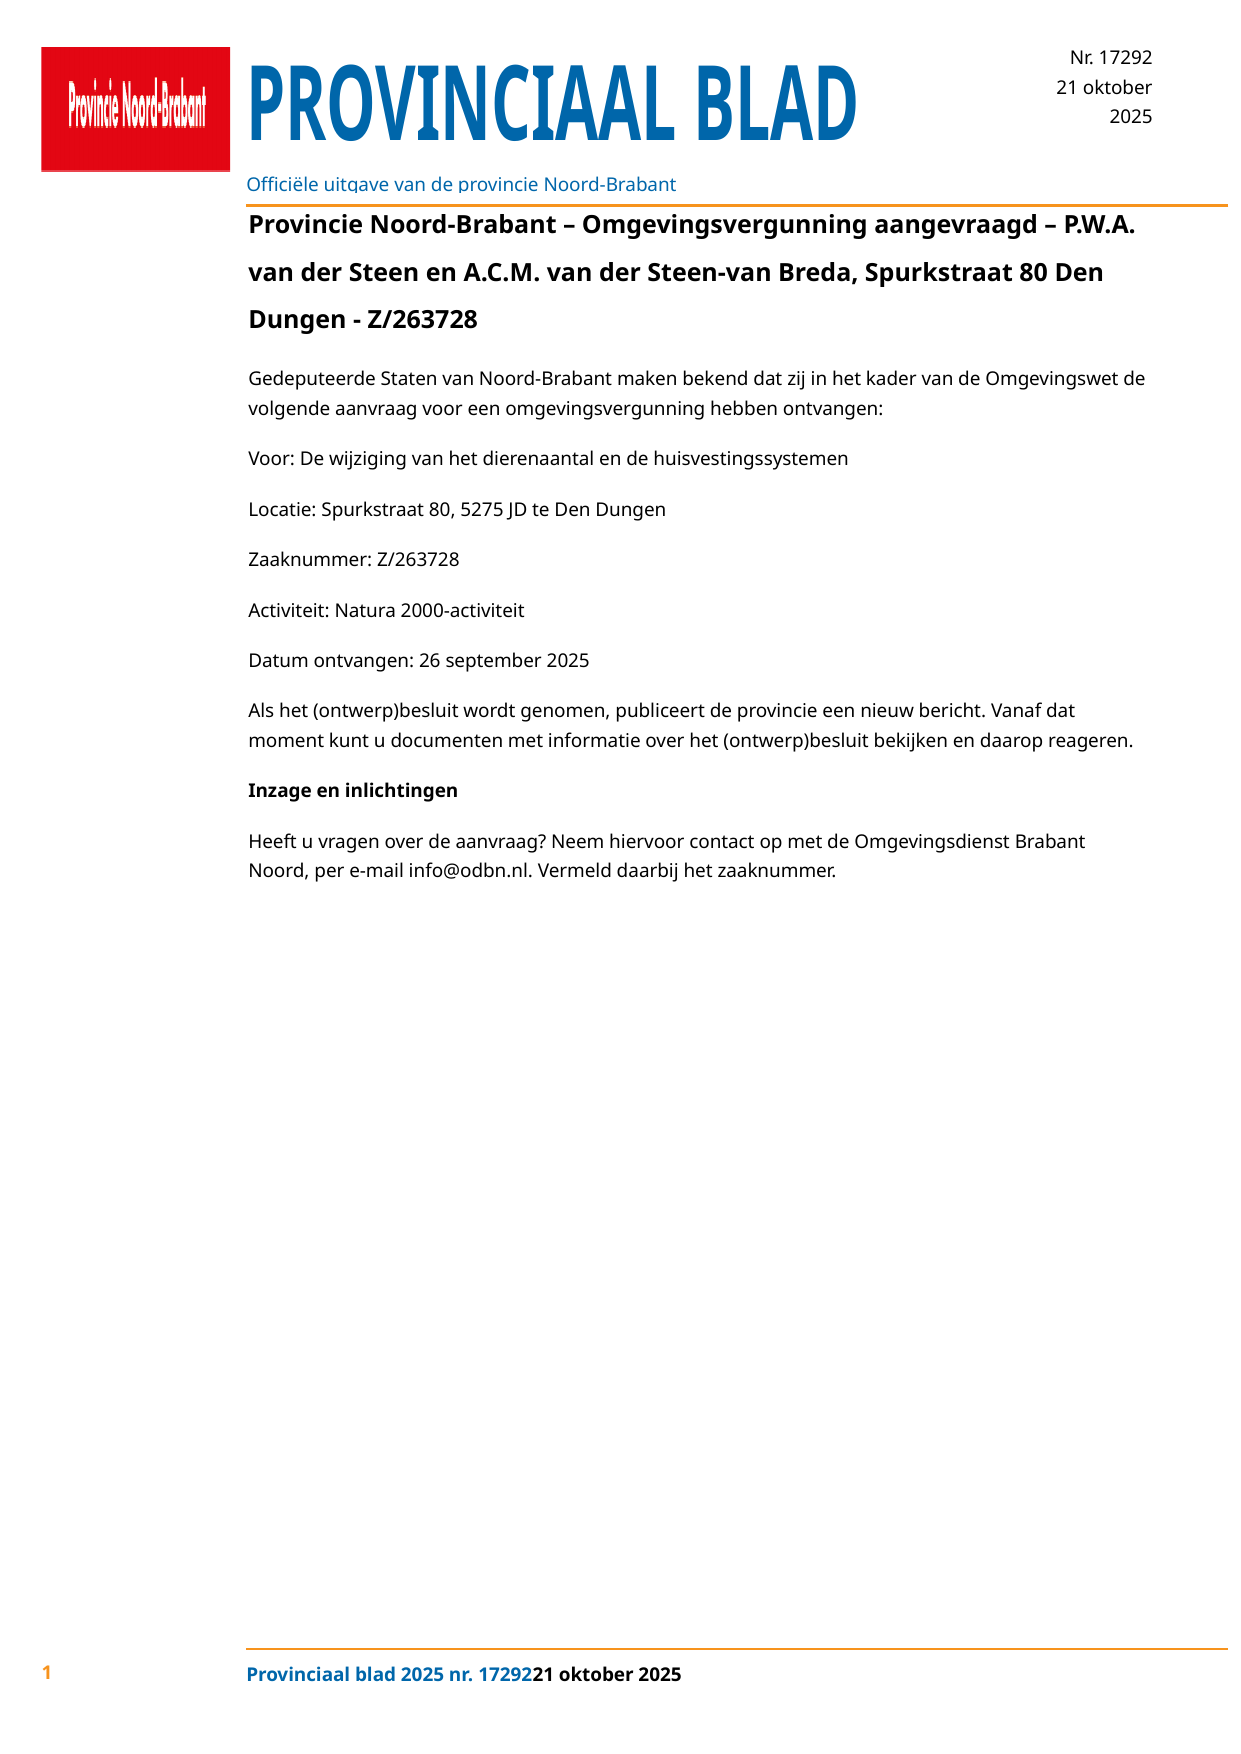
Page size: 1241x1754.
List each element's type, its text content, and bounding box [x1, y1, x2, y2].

text Inzage en inlichtingen [248, 778, 1152, 803]
text Voor: De wijziging van het dierenaantal en de huisvestingssystemen [248, 446, 1152, 471]
text Datum ontvangen: 26 september 2025 [248, 647, 1152, 673]
text Locatie: Spurkstraat 80, 5275 JD te Den Dungen [248, 496, 1152, 522]
text Als het (ontwerp)besluit wordt genomen, publiceert de provincie een nieuw bericht. Vanaf dat moment kunt u documenten met informatie over het (ontwerp)besluit bekijken en daarop reageren. [248, 698, 1152, 753]
text Zaaknummer: Z/263728 [248, 546, 1152, 572]
text Heeft u vragen over de aanvraag? Neem hiervoor contact op met de Omgevingsdienst Brabant Noord, per e-mail info@odbn.nl. Vermeld daarbij het zaaknummer. [248, 828, 1152, 883]
text Activiteit: Natura 2000-activiteit [248, 597, 1152, 622]
text Provincie Noord-Brabant – Omgevingsvergunning aangevraagd – P.W.A. van der Steen en A.C.M. van der Steen-van Breda, Spurkstraat 80 Den Dungen - Z/263728 [248, 207, 1152, 336]
picture [41, 47, 231, 172]
text Gedeputeerde Staten van Noord-Brabant maken bekend dat zij in het kader van de Omgevingswet de volgende aanvraag voor een omgevingsvergunning hebben ontvangen: [248, 366, 1152, 421]
